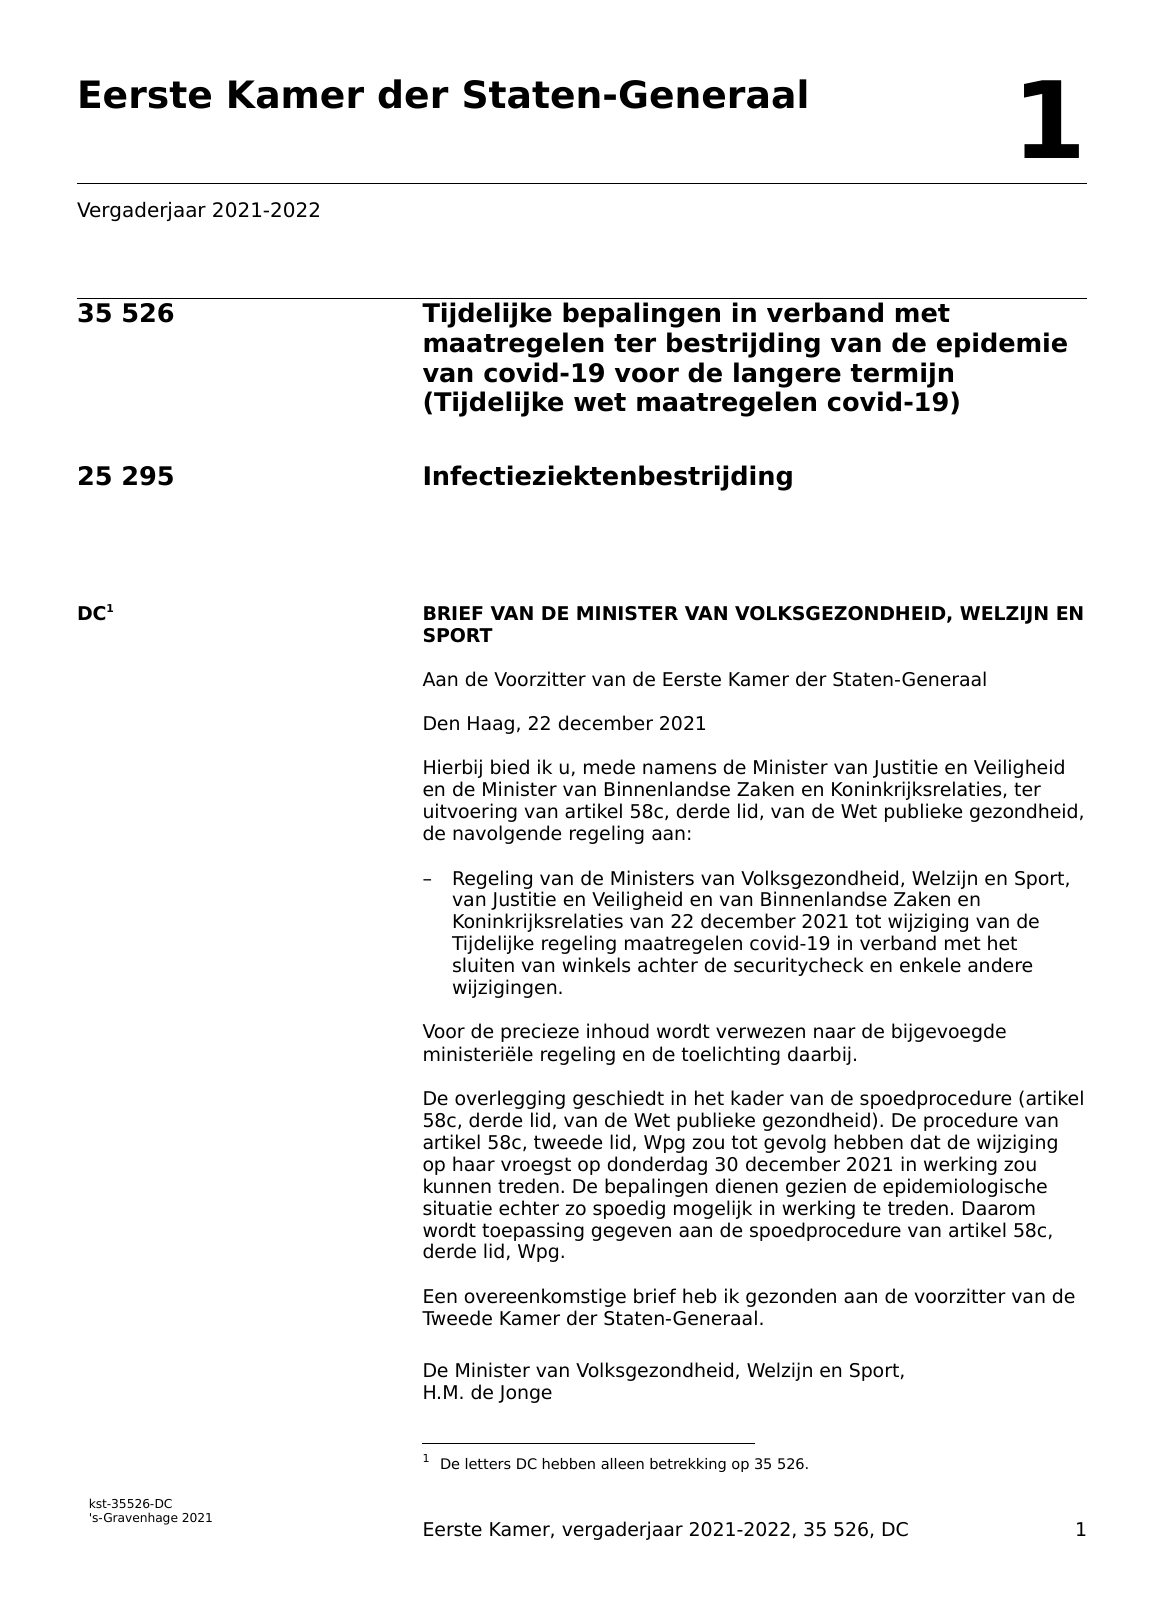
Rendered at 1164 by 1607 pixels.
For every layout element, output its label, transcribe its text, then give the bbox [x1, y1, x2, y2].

text Een overeenkomstige brief heb ik gezonden aan de voorzitter van de Tweede Kamer der Staten-Generaal. [422, 1286, 1087, 1329]
text Aan de Voorzitter van de Eerste Kamer der Staten-Generaal [422, 669, 1087, 691]
subtitle DC BRIEF VAN DE MINISTER VAN VOLKSGEZONDHEID, WELZIJN EN SPORT [77, 603, 1087, 647]
text De letters DC hebben alleen betrekking op 35 526. [422, 1452, 1087, 1474]
table_header 1 [886, 59, 1087, 183]
table_header Eerste Kamer der Staten-Generaal [77, 59, 886, 183]
text kst-35526-DC [88, 1497, 323, 1511]
text 's-Gravenhage 2021 [88, 1511, 323, 1525]
text – Regeling van de Ministers van Volksgezondheid, Welzijn en Sport, van Justitie en Veiligheid en van Binnenlandse Zaken en Koninkrijksrelaties van 22 december 2021 tot wijziging van de Tijdelijke regeling maatregelen covid-19 in verband met het sluiten van winkels achter de securitycheck en enkele andere wijzigingen. [422, 867, 1087, 999]
text De Minister van Volksgezondheid, Welzijn en Sport, H.M. de Jonge [422, 1359, 1087, 1403]
text Den Haag, 22 december 2021 [422, 713, 1087, 735]
text Voor de precieze inhoud wordt verwezen naar de bijgevoegde ministeriële regeling en de toelichting daarbij. [422, 1021, 1087, 1065]
subtitle 35 526 Tijdelijke bepalingen in verband met maatregelen ter bestrijding van de epidemie van covid-19 voor de langere termijn (Tijdelijke wet maatregelen covid-19) [77, 299, 1087, 418]
text Hierbij bied ik u, mede namens de Minister van Justitie en Veiligheid en de Minister van Binnenlandse Zaken en Koninkrijksrelaties, ter uitvoering van artikel 58c, derde lid, van de Wet publieke gezondheid, de navolgende regeling aan: [422, 757, 1087, 845]
text De overlegging geschiedt in het kader van de spoedprocedure (artikel 58c, derde lid, van de Wet publieke gezondheid). De procedure van artikel 58c, tweede lid, Wpg zou tot gevolg hebben dat de wijziging op haar vroegst op donderdag 30 december 2021 in werking zou kunnen treden. De bepalingen dienen gezien de epidemiologische situatie echter zo spoedig mogelijk in werking te treden. Daarom wordt toepassing gegeven aan de spoedprocedure van artikel 58c, derde lid, Wpg. [422, 1088, 1087, 1263]
table_cell Vergaderjaar 2021-2022 [77, 184, 1087, 298]
subtitle 25 295 Infectieziektenbestrijding [77, 462, 1087, 492]
